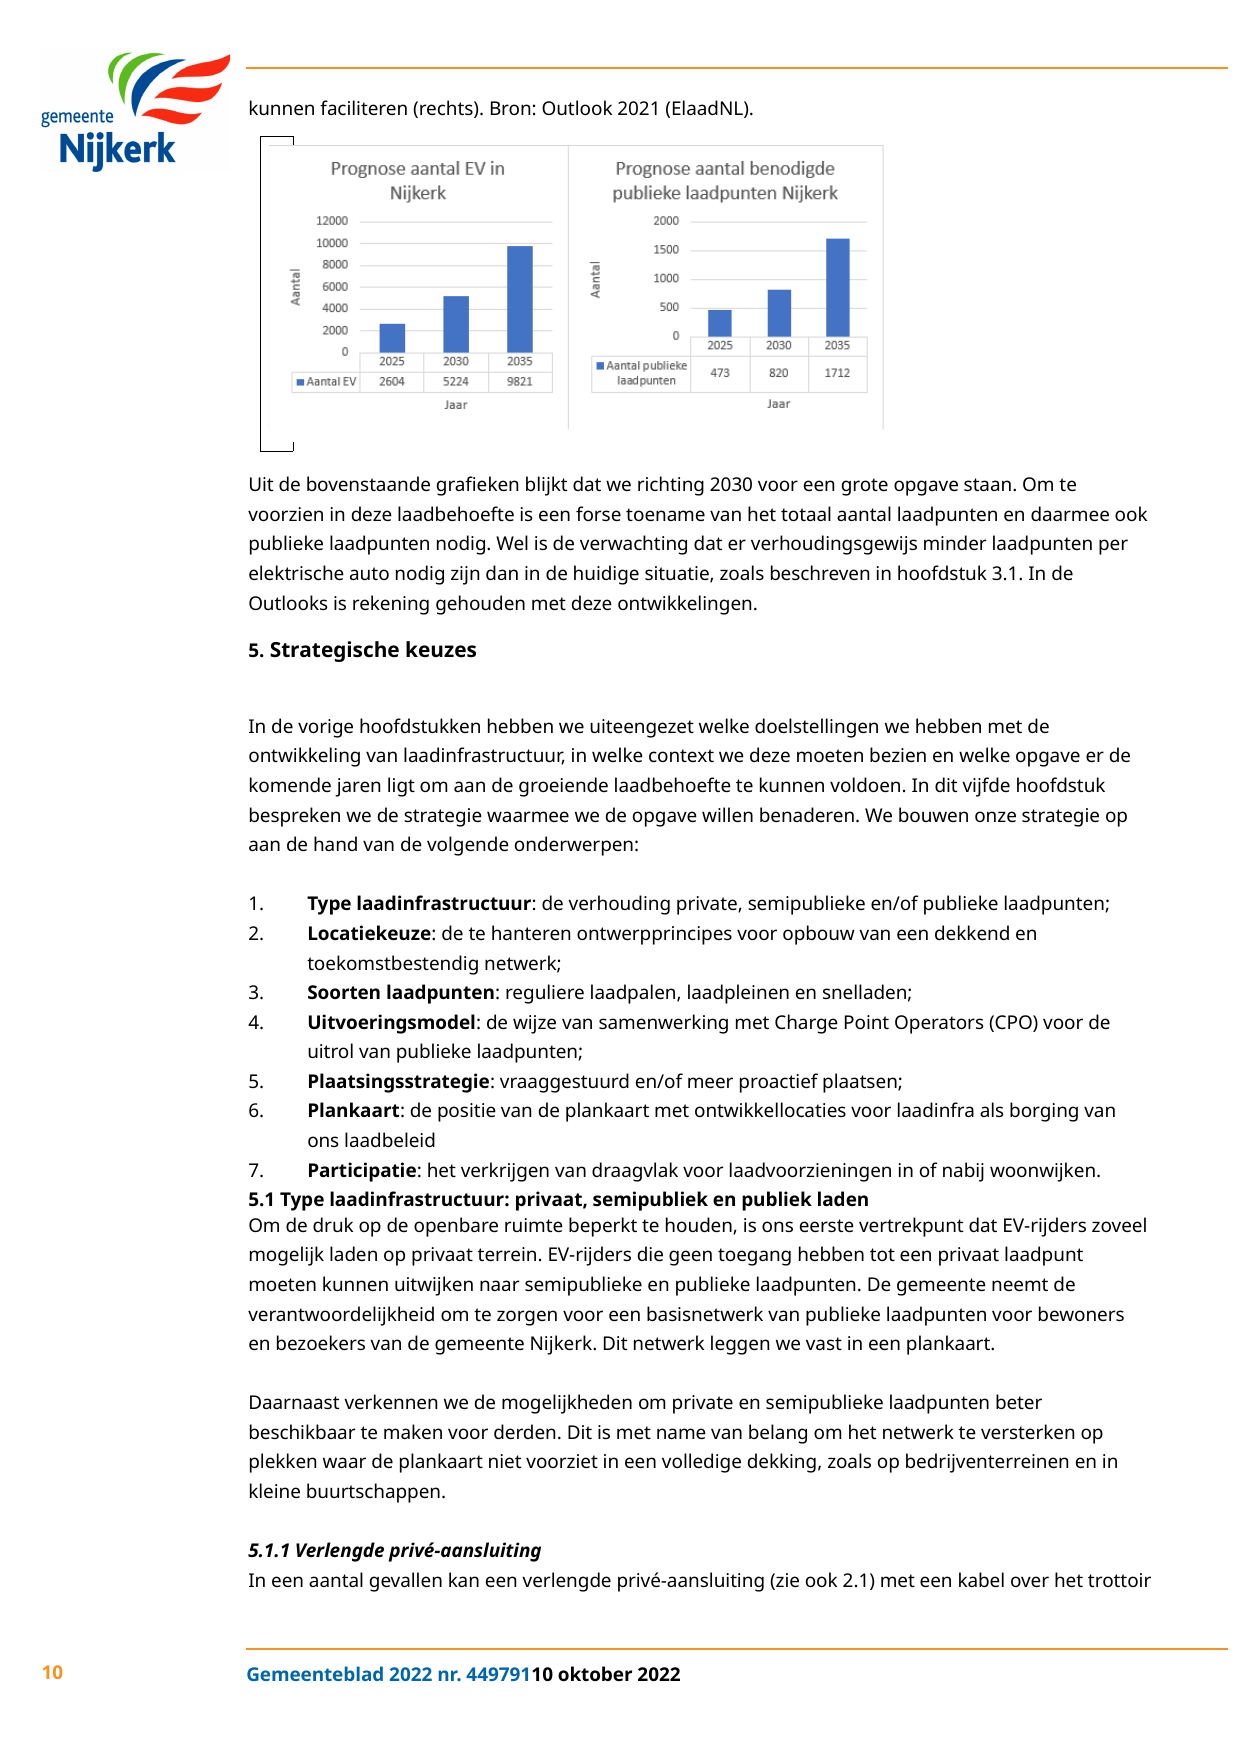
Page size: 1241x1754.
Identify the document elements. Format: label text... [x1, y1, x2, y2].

list Participatie: het verkrijgen van draagvlak voor laadvoorzieningen in of nabij woonwijken. [248, 1157, 1152, 1182]
text 5.1 Type laadinfrastructuur: privaat, semipubliek en publiek laden [248, 1186, 1152, 1212]
picture [41, 47, 231, 172]
list Type laadinfrastructuur: de verhouding private, semipublieke en/of publieke laadpunten; [248, 891, 1152, 916]
text Daarnaast verkennen we de mogelijkheden om private en semipublieke laadpunten beter beschikbaar te maken voor derden. Dit is met name van belang om het netwerk te versterken op plekken waar de plankaart niet voorziet in een volledige dekking, zoals op bedrijventerreinen en in kleine buurtschappen. [248, 1389, 1152, 1504]
list Plaatsingsstrategie: vraaggestuurd en/of meer proactief plaatsen; [248, 1068, 1152, 1094]
list Soorten laadpunten: reguliere laadpalen, laadpleinen en snelladen; [248, 979, 1152, 1005]
text In een aantal gevallen kan een verlengde privé-aansluiting (zie ook 2.1) met een kabel over het trottoir [248, 1567, 1152, 1593]
text In de vorige hoofdstukken hebben we uiteengezet welke doelstellingen we hebben met de ontwikkeling van laadinfrastructuur, in welke context we deze moeten bezien en welke opgave er de komende jaren ligt om aan de groeiende laadbehoefte te kunnen voldoen. In dit vijfde hoofdstuk bespreken we de strategie waarmee we de opgave willen benaderen. We bouwen onze strategie op aan de hand van de volgende onderwerpen: [248, 713, 1152, 857]
table_header kunnen faciliteren (rechts). Bron: Outlook 2021 (ElaadNL). [248, 95, 1152, 468]
text 5.1.1 Verlengde privé-aansluiting [248, 1537, 1152, 1563]
list Locatiekeuze: de te hanteren ontwerpprincipes voor opbouw van een dekkend en toekomstbestendig netwerk; [248, 920, 1152, 975]
text Om de druk op de openbare ruimte beperkt te houden, is ons eerste vertrekpunt dat EV-rijders zoveel mogelijk laden op privaat terrein. EV-rijders die geen toegang hebben tot een privaat laadpunt moeten kunnen uitwijken naar semipublieke en publieke laadpunten. De gemeente neemt de verantwoordelijkheid om te zorgen voor een basisnetwerk van publieke laadpunten voor bewoners en bezoekers van de gemeente Nijkerk. Dit netwerk leggen we vast in een plankaart. [248, 1212, 1152, 1356]
list Uitvoeringsmodel: de wijze van samenwerking met Charge Point Operators (CPO) voor de uitrol van publieke laadpunten; [248, 1009, 1152, 1064]
list Plankaart: de positie van de plankaart met ontwikkellocaties voor laadinfra als borging van ons laadbeleid [248, 1098, 1152, 1153]
picture [268, 145, 889, 442]
text 5. Strategische keuzes [248, 635, 1152, 664]
text Uit de bovenstaande grafieken blijkt dat we richting 2030 voor een grote opgave staan. Om te voorzien in deze laadbehoefte is een forse toename van het totaal aantal laadpunten en daarmee ook publieke laadpunten nodig. Wel is de verwachting dat er verhoudingsgewijs minder laadpunten per elektrische auto nodig zijn dan in de huidige situatie, zoals beschreven in hoofdstuk 3.1. In de Outlooks is rekening gehouden met deze ontwikkelingen. [248, 471, 1152, 615]
